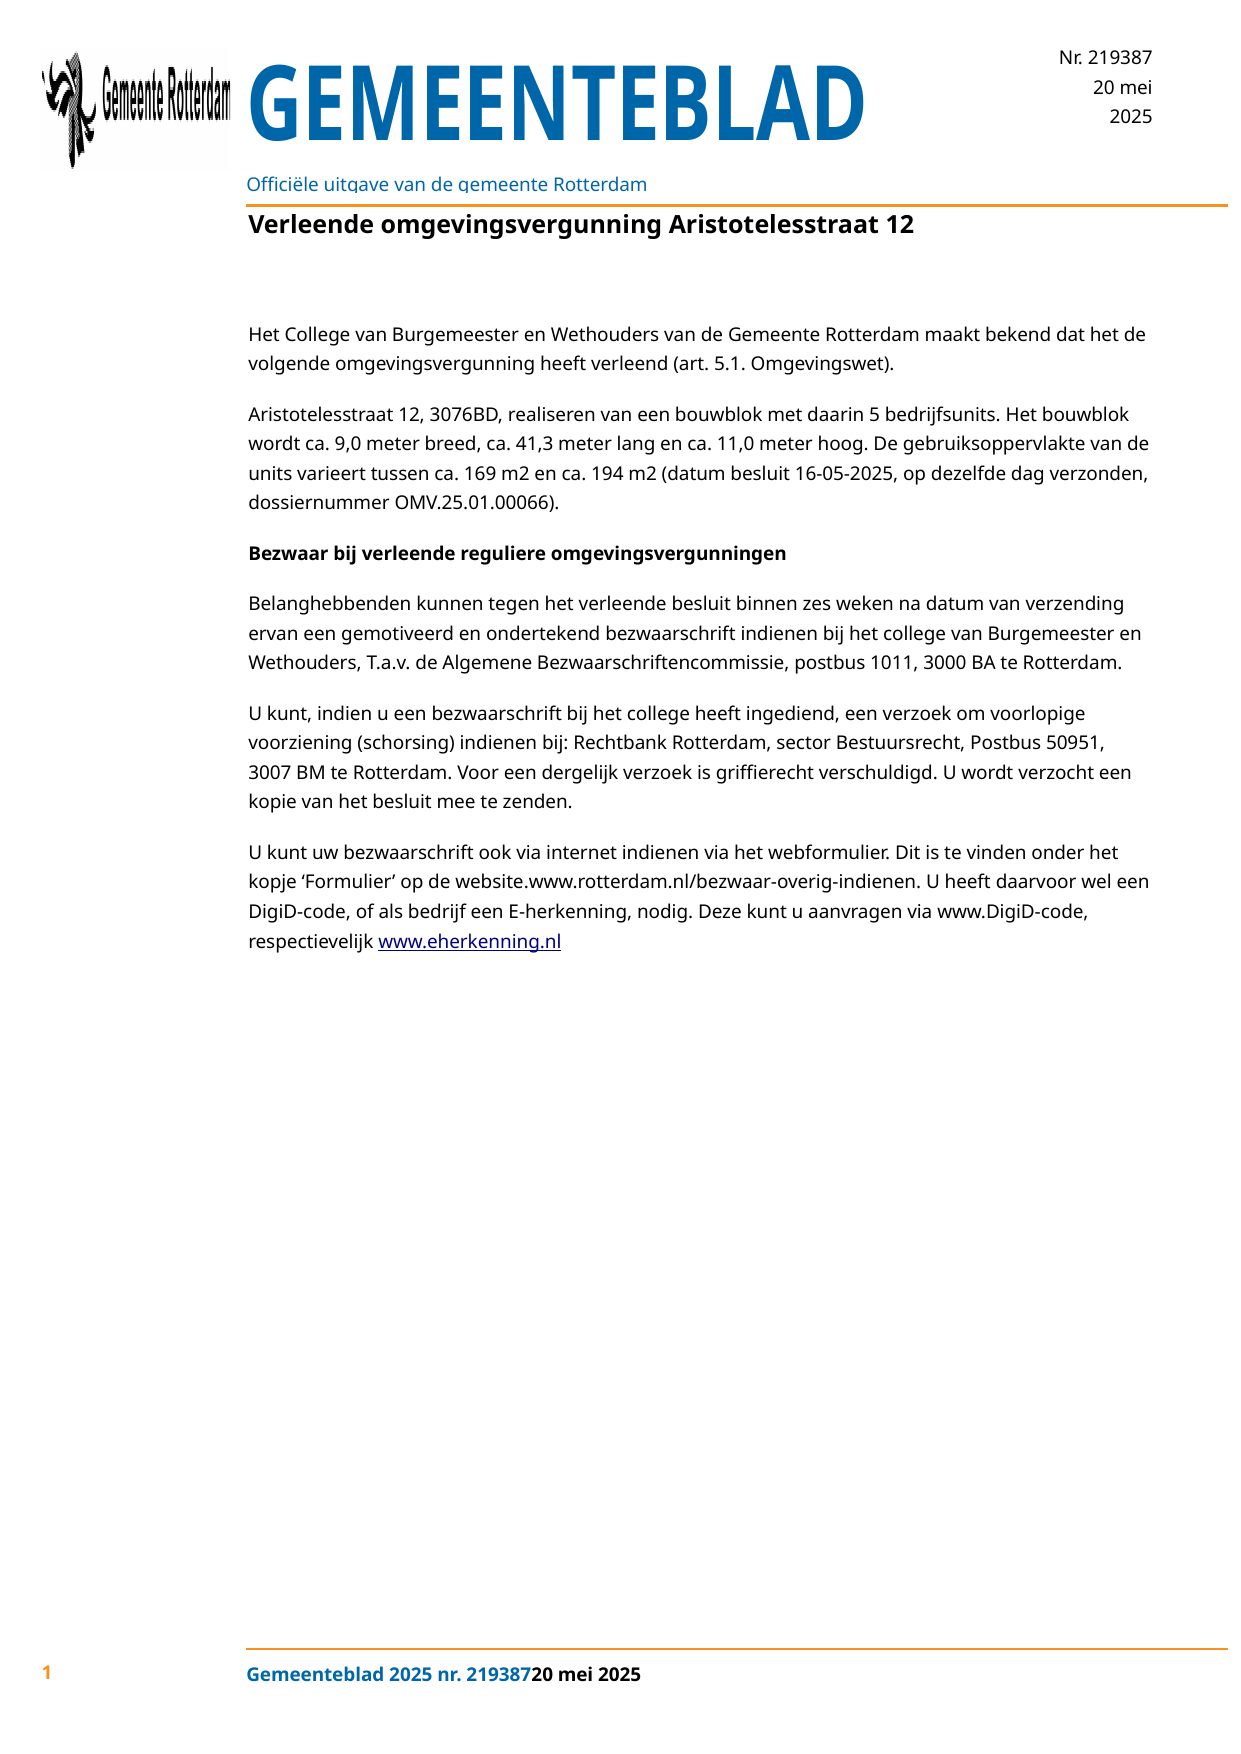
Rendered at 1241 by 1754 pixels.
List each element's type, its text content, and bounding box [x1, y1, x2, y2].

text Belanghebbenden kunnen tegen het verleende besluit binnen zes weken na datum van verzending ervan een gemotiveerd en ondertekend bezwaarschrift indienen bij het college van Burgemeester en Wethouders, T.a.v. de Algemene Bezwaarschriftencommissie, postbus 1011, 3000 BA te Rotterdam. [248, 590, 1152, 675]
text Het College van Burgemeester en Wethouders van de Gemeente Rotterdam maakt bekend dat het de volgende omgevingsvergunning heeft verleend (art. 5.1. Omgevingswet). [248, 321, 1152, 376]
text Bezwaar bij verleende reguliere omgevingsvergunningen [248, 540, 1152, 566]
text Verleende omgevingsvergunning Aristotelesstraat 12 [248, 207, 1152, 241]
text Aristotelesstraat 12, 3076BD, realiseren van een bouwblok met daarin 5 bedrijfsunits. Het bouwblok wordt ca. 9,0 meter breed, ca. 41,3 meter lang en ca. 11,0 meter hoog. De gebruiksoppervlakte van de units varieert tussen ca. 169 m2 en ca. 194 m2 (datum besluit 16-05-2025, op dezelfde dag verzonden, dossiernummer OMV.25.01.00066). [248, 401, 1152, 515]
text U kunt, indien u een bezwaarschrift bij het college heeft ingediend, een verzoek om voorlopige voorziening (schorsing) indienen bij: Rechtbank Rotterdam, sector Bestuursrecht, Postbus 50951, 3007 BM te Rotterdam. Voor een dergelijk verzoek is griffierecht verschuldigd. U wordt verzocht een kopie van het besluit mee te zenden. [248, 700, 1152, 814]
picture [41, 47, 231, 172]
text U kunt uw bezwaarschrift ook via internet indienen via het webformulier. Dit is te vinden onder het kopje ‘Formulier’ op de website.www.rotterdam.nl/bezwaar-overig-indienen. U heeft daarvoor wel een DigiD-code, of als bedrijf een E-herkenning, nodig. Deze kunt u aanvragen via www.DigiD-code, respectievelijk www.eherkenning.nl [248, 839, 1152, 953]
